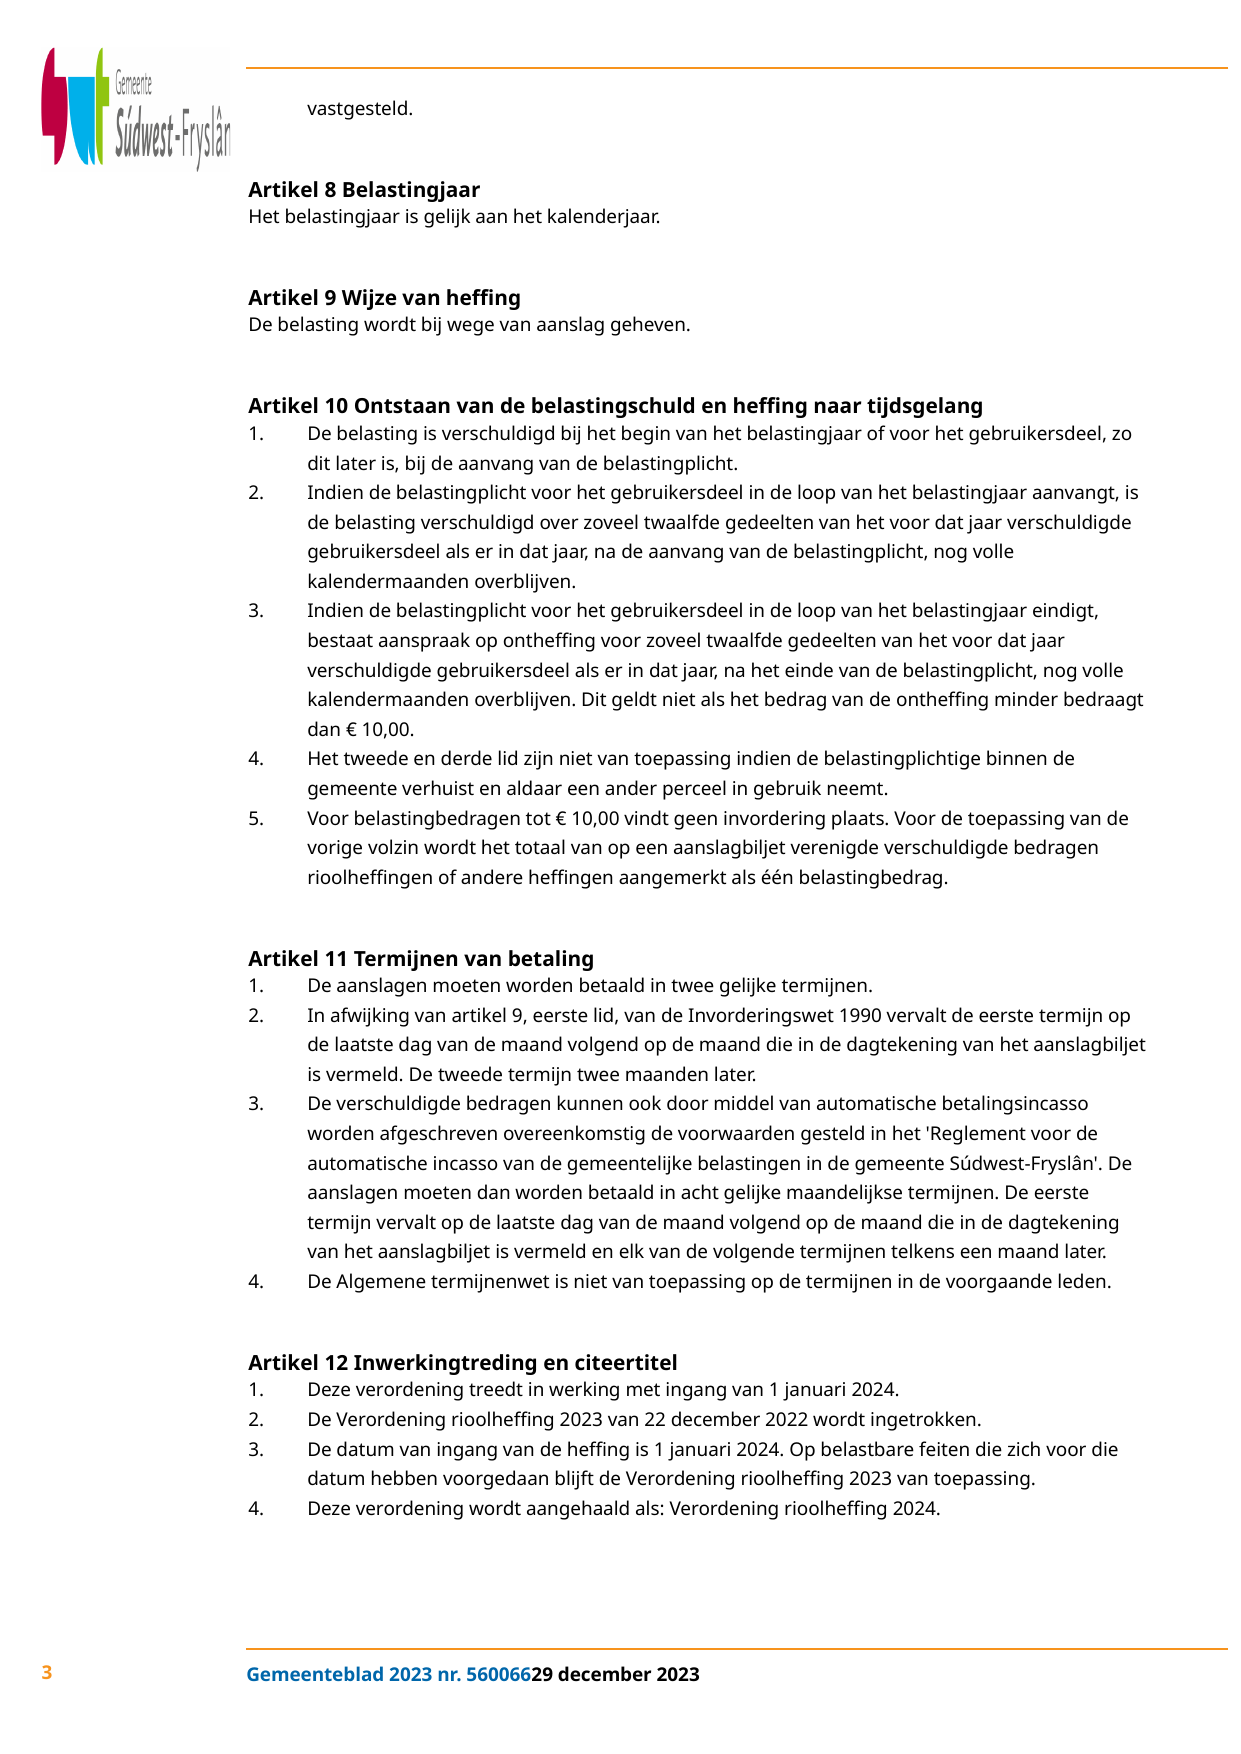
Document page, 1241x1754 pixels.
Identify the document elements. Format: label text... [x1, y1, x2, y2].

list Indien de belastingplicht voor het gebruikersdeel in de loop van het belastingjaar eindigt, bestaat aanspraak op ontheffing voor zoveel twaalfde gedeelten van het voor dat jaar verschuldigde gebruikersdeel als er in dat jaar, na het einde van de belastingplicht, nog volle kalendermaanden overblijven. Dit geldt niet als het bedrag van de ontheffing minder bedraagt dan € 10,00. [248, 598, 1152, 742]
list De Verordening rioolheffing 2023 van 22 december 2022 wordt ingetrokken. [248, 1406, 1152, 1432]
list vastgesteld. [248, 95, 1152, 121]
list Deze verordening wordt aangehaald als: Verordening rioolheffing 2024. [248, 1495, 1152, 1521]
list In afwijking van artikel 9, eerste lid, van de Invorderingswet 1990 vervalt de eerste termijn op de laatste dag van de maand volgend op de maand die in de dagtekening van het aanslagbiljet is vermeld. De tweede termijn twee maanden later. [248, 1002, 1152, 1087]
text De belasting wordt bij wege van aanslag geheven. [248, 312, 1152, 337]
text Artikel 10 Ontstaan van de belastingschuld en heffing naar tijdsgelang [248, 392, 1152, 420]
text Artikel 11 Termijnen van betaling [248, 944, 1152, 972]
list Het tweede en derde lid zijn niet van toepassing indien de belastingplichtige binnen de gemeente verhuist en aldaar een ander perceel in gebruik neemt. [248, 746, 1152, 801]
picture [41, 47, 231, 172]
list De belasting is verschuldigd bij het begin van het belastingjaar of voor het gebruikersdeel, zo dit later is, bij de aanvang van de belastingplicht. [248, 420, 1152, 475]
list De verschuldigde bedragen kunnen ook door middel van automatische betalingsincasso worden afgeschreven overeenkomstig de voorwaarden gesteld in het 'Reglement voor de automatische incasso van de gemeentelijke belastingen in de gemeente Súdwest-Fryslân'. De aanslagen moeten dan worden betaald in acht gelijke maandelijkse termijnen. De eerste termijn vervalt op de laatste dag van de maand volgend op de maand die in de dagtekening van het aanslagbiljet is vermeld en elk van de volgende termijnen telkens een maand later. [248, 1091, 1152, 1264]
list De datum van ingang van de heffing is 1 januari 2024. Op belastbare feiten die zich voor die datum hebben voorgedaan blijft de Verordening rioolheffing 2023 van toepassing. [248, 1436, 1152, 1491]
list Voor belastingbedragen tot € 10,00 vindt geen invordering plaats. Voor de toepassing van de vorige volzin wordt het totaal van op een aanslagbiljet verenigde verschuldigde bedragen rioolheffingen of andere heffingen aangemerkt als één belastingbedrag. [248, 805, 1152, 889]
text Artikel 12 Inwerkingtreding en citeertitel [248, 1348, 1152, 1377]
list De Algemene termijnenwet is niet van toepassing op de termijnen in de voorgaande leden. [248, 1268, 1152, 1294]
list Indien de belastingplicht voor het gebruikersdeel in de loop van het belastingjaar aanvangt, is de belasting verschuldigd over zoveel twaalfde gedeelten van het voor dat jaar verschuldigde gebruikersdeel als er in dat jaar, na de aanvang van de belastingplicht, nog volle kalendermaanden overblijven. [248, 479, 1152, 594]
text Artikel 9 Wijze van heffing [248, 283, 1152, 312]
list Deze verordening treedt in werking met ingang van 1 januari 2024. [248, 1377, 1152, 1402]
text Artikel 8 Belastingjaar [248, 175, 1152, 203]
text Het belastingjaar is gelijk aan het kalenderjaar. [248, 203, 1152, 229]
list De aanslagen moeten worden betaald in twee gelijke termijnen. [248, 972, 1152, 998]
